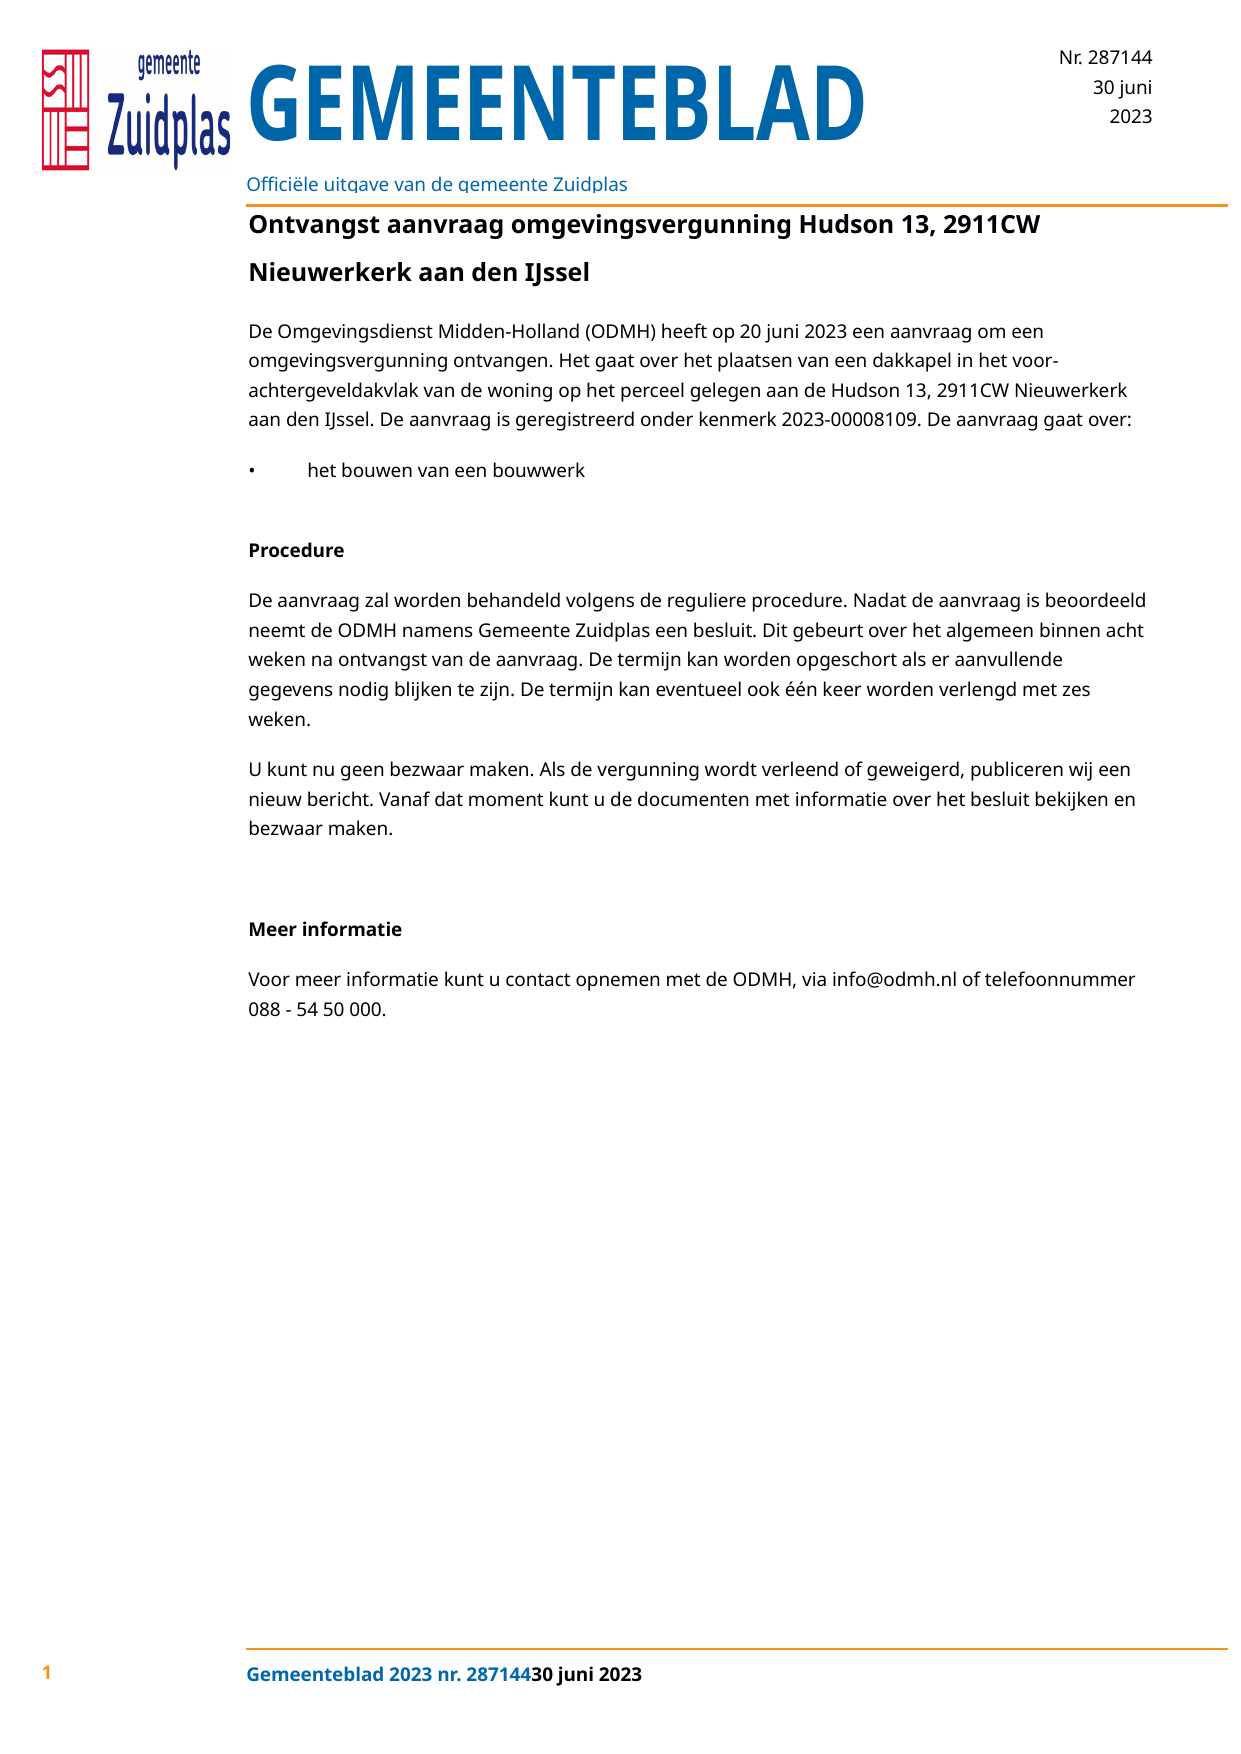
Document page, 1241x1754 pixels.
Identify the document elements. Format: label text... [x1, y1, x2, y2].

text Procedure [248, 537, 1152, 563]
text De Omgevingsdienst Midden-Holland (ODMH) heeft op 20 juni 2023 een aanvraag om een omgevingsvergunning ontvangen. Het gaat over het plaatsen van een dakkapel in het voor- achtergeveldakvlak van de woning op het perceel gelegen aan de Hudson 13, 2911CW Nieuwerkerk aan den IJssel. De aanvraag is geregistreerd onder kenmerk 2023-00008109. De aanvraag gaat over: [248, 318, 1152, 432]
text Voor meer informatie kunt u contact opnemen met de ODMH, via info@odmh.nl of telefoonnummer 088 - 54 50 000. [248, 967, 1152, 1022]
text De aanvraag zal worden behandeld volgens de reguliere procedure. Nadat de aanvraag is beoordeeld neemt de ODMH namens Gemeente Zuidplas een besluit. Dit gebeurt over het algemeen binnen acht weken na ontvangst van de aanvraag. De termijn kan worden opgeschort als er aanvullende gegevens nodig blijken te zijn. De termijn kan eventueel ook één keer worden verlengd met zes weken. [248, 587, 1152, 732]
text Meer informatie [248, 916, 1152, 942]
text U kunt nu geen bezwaar maken. Als de vergunning wordt verleend of geweigerd, publiceren wij een nieuw bericht. Vanaf dat moment kunt u de documenten met informatie over het besluit bekijken en bezwaar maken. [248, 756, 1152, 841]
text Ontvangst aanvraag omgevingsvergunning Hudson 13, 2911CW Nieuwerkerk aan den IJssel [248, 207, 1152, 288]
picture [41, 47, 231, 172]
list het bouwen van een bouwwerk [248, 457, 1152, 483]
